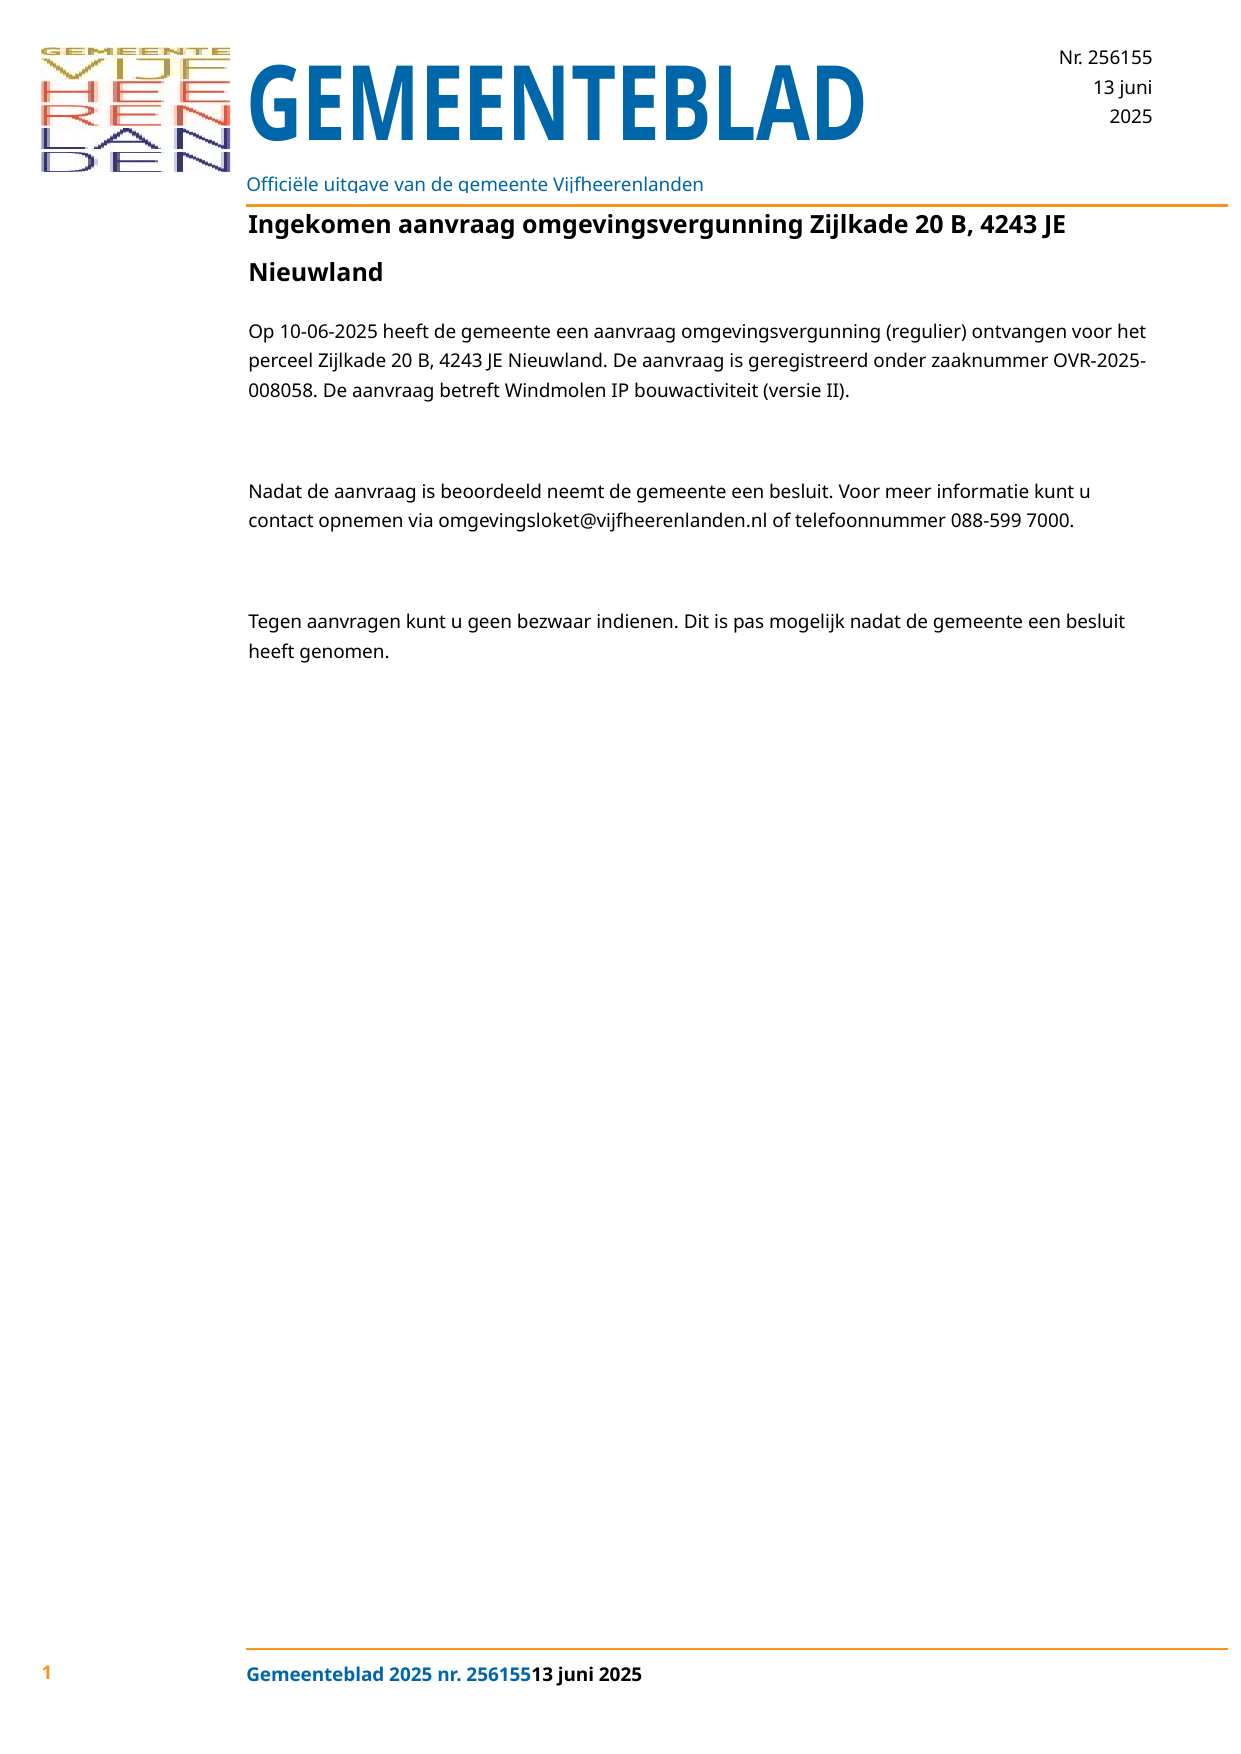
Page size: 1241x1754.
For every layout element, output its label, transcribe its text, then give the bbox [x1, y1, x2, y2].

picture [41, 47, 231, 172]
text Op 10-06-2025 heeft de gemeente een aanvraag omgevingsvergunning (regulier) ontvangen voor het perceel Zijlkade 20 B, 4243 JE Nieuwland. De aanvraag is geregistreerd onder zaaknummer OVR-2025-008058. De aanvraag betreft Windmolen IP bouwactiviteit (versie II). [248, 318, 1152, 403]
text Nadat de aanvraag is beoordeeld neemt de gemeente een besluit. Voor meer informatie kunt u contact opnemen via omgevingsloket@vijfheerenlanden.nl of telefoonnummer 088-599 7000. [248, 478, 1152, 533]
text Ingekomen aanvraag omgevingsvergunning Zijlkade 20 B, 4243 JE Nieuwland [248, 207, 1152, 288]
text Tegen aanvragen kunt u geen bezwaar indienen. Dit is pas mogelijk nadat de gemeente een besluit heeft genomen. [248, 608, 1152, 664]
